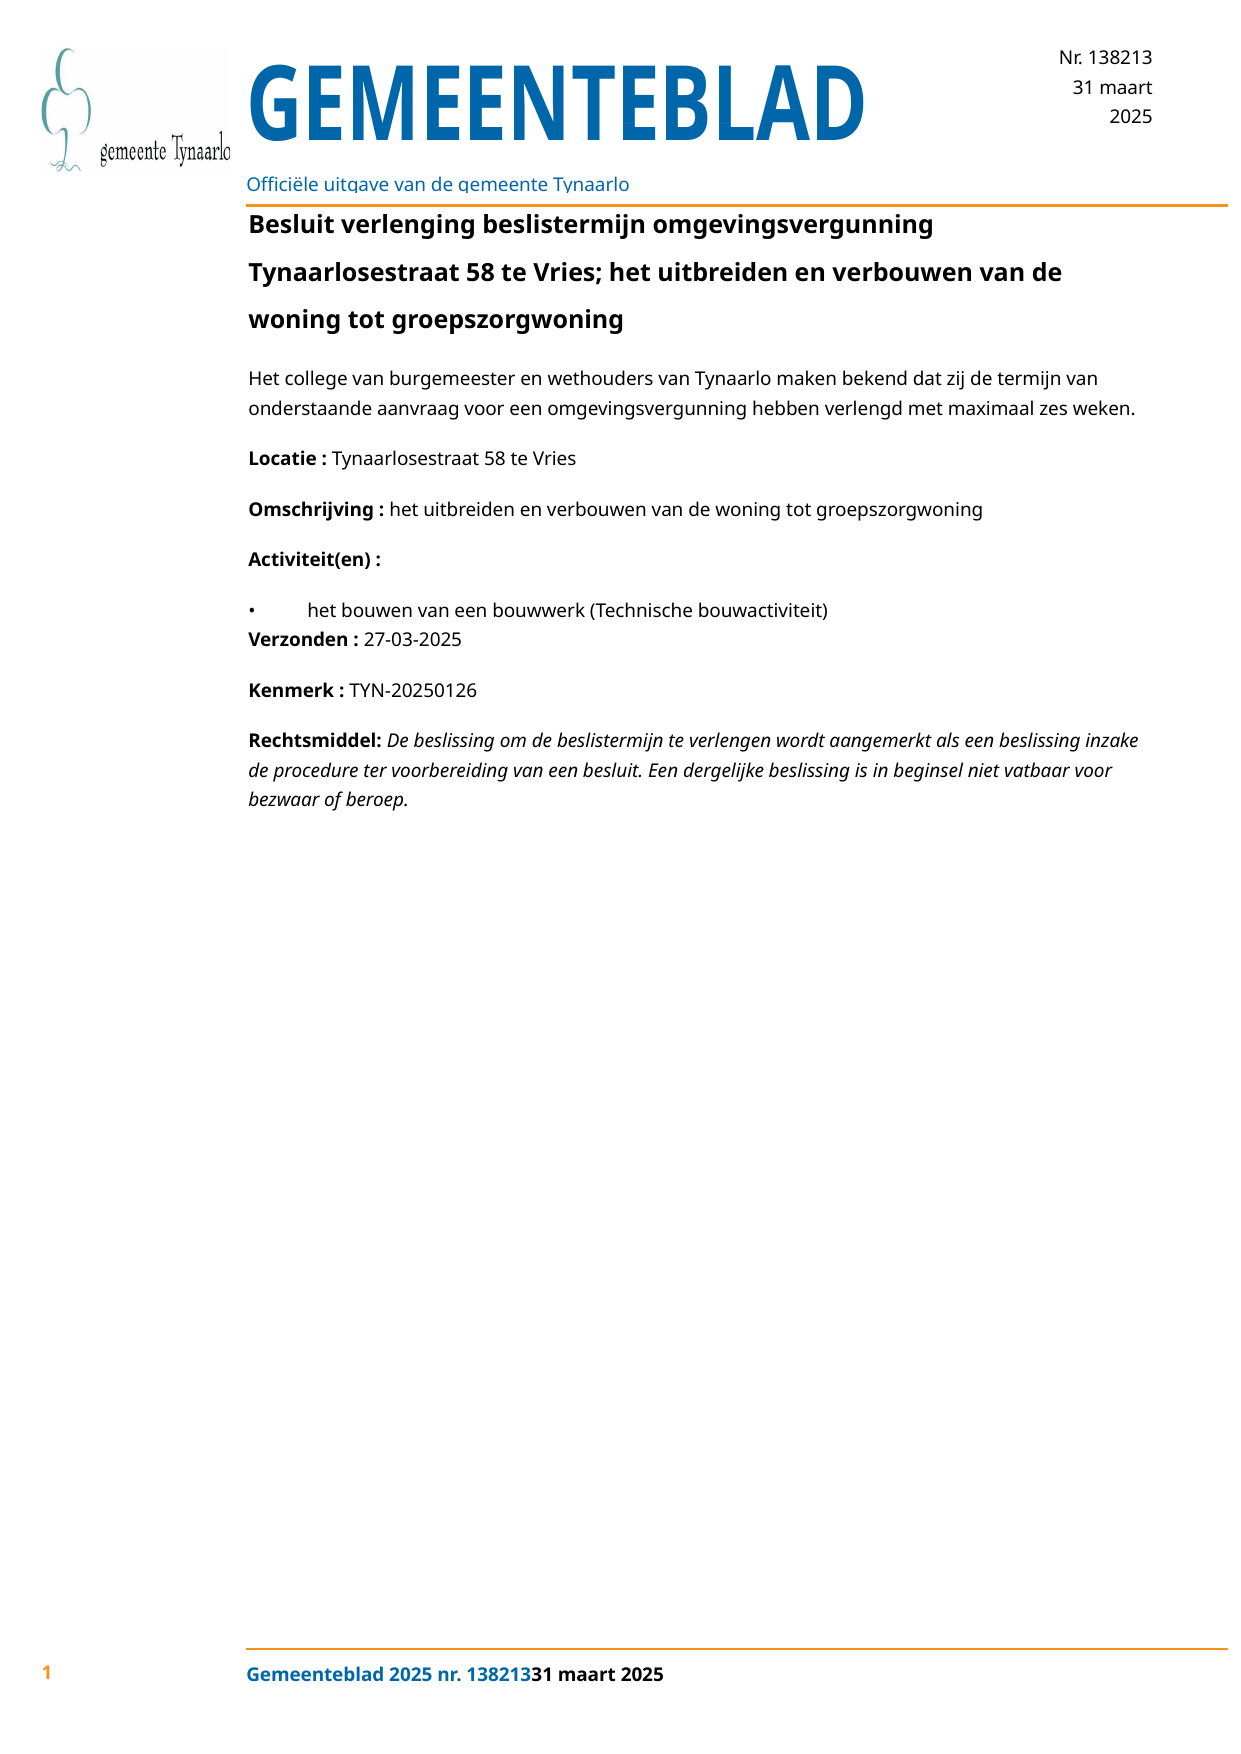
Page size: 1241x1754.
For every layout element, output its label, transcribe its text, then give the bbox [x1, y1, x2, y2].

text Verzonden : 27-03-2025 [248, 626, 1152, 652]
text Locatie : Tynaarlosestraat 58 te Vries [248, 446, 1152, 471]
text Activiteit(en) : [248, 546, 1152, 572]
list het bouwen van een bouwwerk (Technische bouwactiviteit) [248, 597, 1152, 622]
picture [41, 47, 231, 172]
text Kenmerk : TYN-20250126 [248, 677, 1152, 702]
text Besluit verlenging beslistermijn omgevingsvergunning Tynaarlosestraat 58 te Vries; het uitbreiden en verbouwen van de woning tot groepszorgwoning [248, 207, 1152, 336]
text Omschrijving : het uitbreiden en verbouwen van de woning tot groepszorgwoning [248, 496, 1152, 522]
text Het college van burgemeester en wethouders van Tynaarlo maken bekend dat zij de termijn van onderstaande aanvraag voor een omgevingsvergunning hebben verlengd met maximaal zes weken. [248, 366, 1152, 421]
text Rechtsmiddel: De beslissing om de beslistermijn te verlengen wordt aangemerkt als een beslissing inzake de procedure ter voorbereiding van een besluit. Een dergelijke beslissing is in beginsel niet vatbaar voor bezwaar of beroep. [248, 727, 1152, 812]
